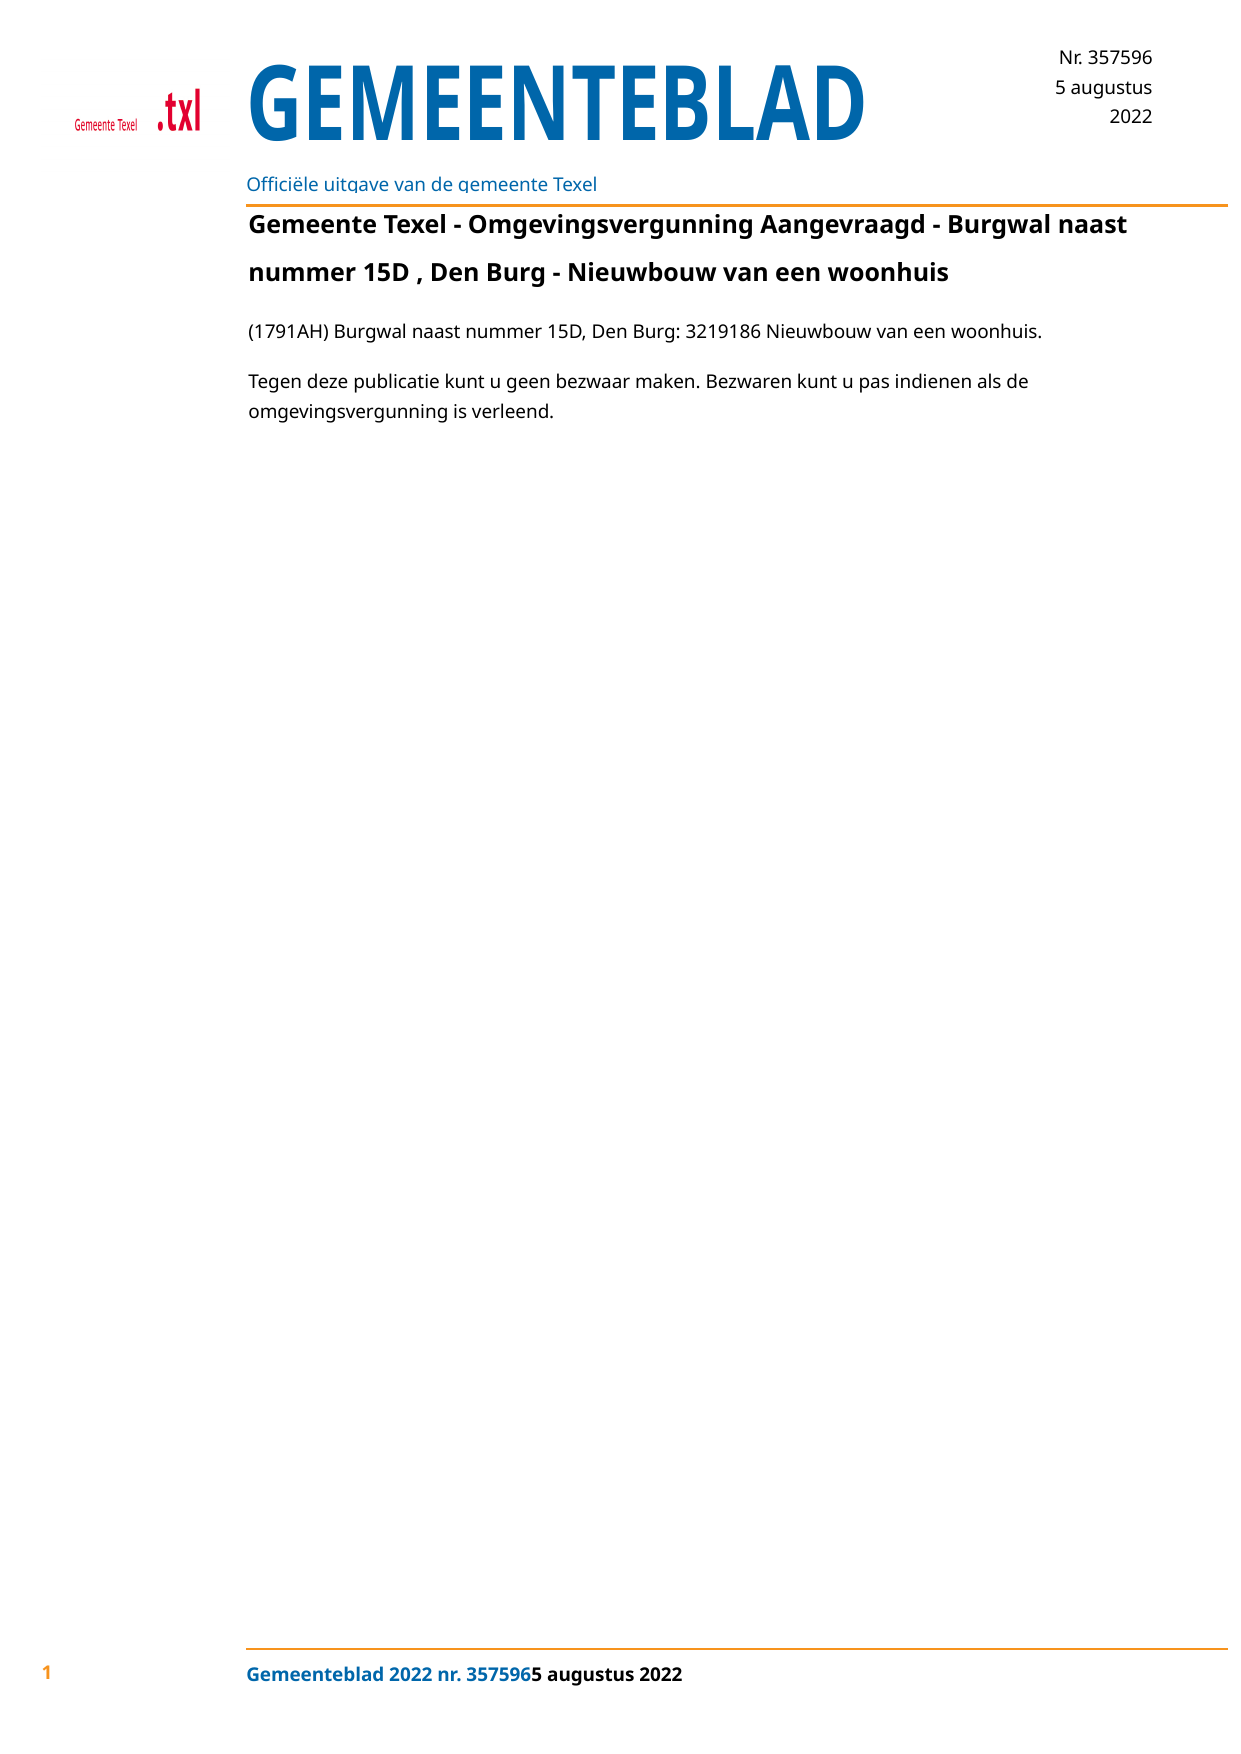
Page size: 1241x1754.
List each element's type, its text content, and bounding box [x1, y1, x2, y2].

text Gemeente Texel - Omgevingsvergunning Aangevraagd - Burgwal naast nummer 15D , Den Burg - Nieuwbouw van een woonhuis [248, 207, 1152, 288]
picture [41, 47, 231, 172]
text Tegen deze publicatie kunt u geen bezwaar maken. Bezwaren kunt u pas indienen als de omgevingsvergunning is verleend. [248, 368, 1152, 424]
text (1791AH) Burgwal naast nummer 15D, Den Burg: 3219186 Nieuwbouw van een woonhuis. [248, 318, 1152, 344]
